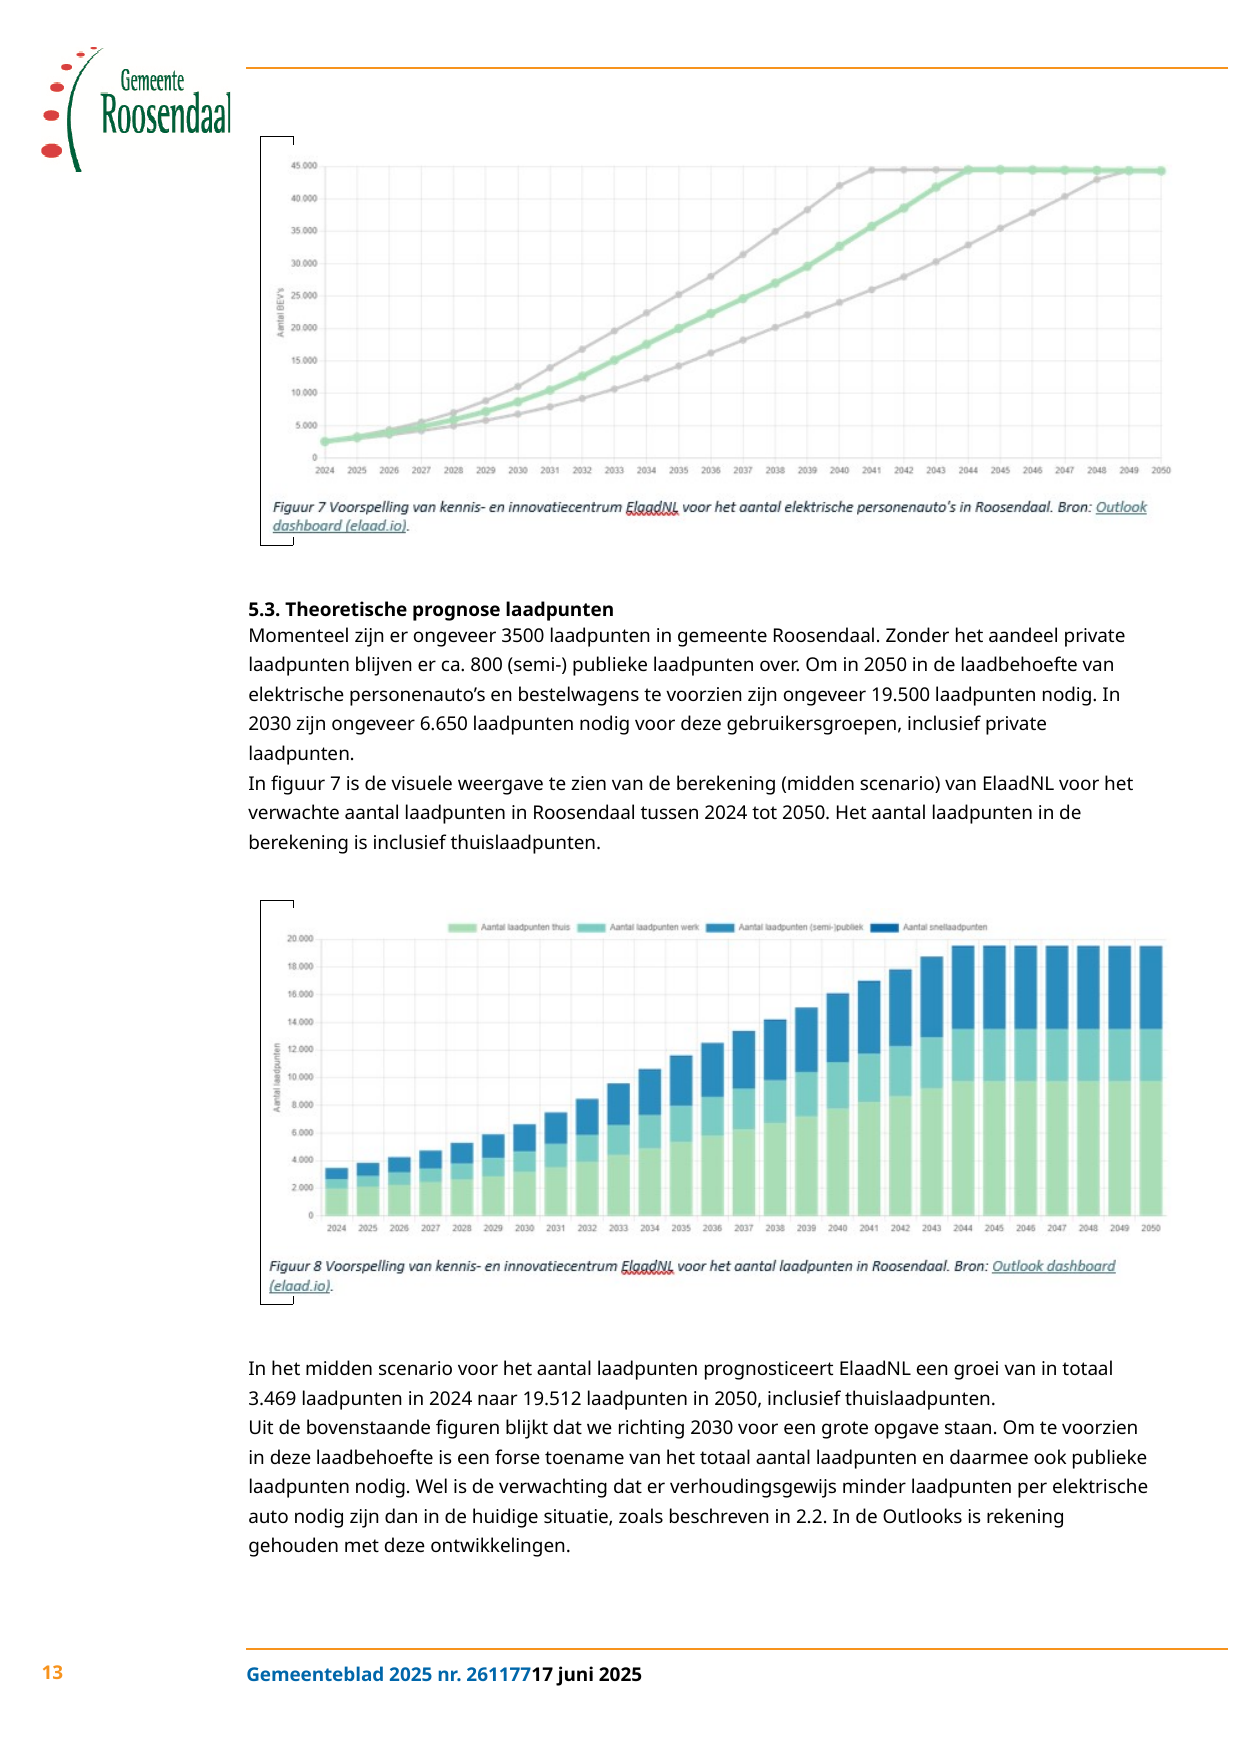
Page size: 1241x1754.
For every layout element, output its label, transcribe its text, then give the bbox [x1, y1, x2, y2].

picture [41, 47, 231, 172]
picture [268, 908, 1173, 1296]
text In het midden scenario voor het aantal laadpunten prognosticeert ElaadNL een groei van in totaal 3.469 laadpunten in 2024 naar 19.512 laadpunten in 2050, inclusief thuislaadpunten. [248, 1355, 1152, 1410]
text Uit de bovenstaande figuren blijkt dat we richting 2030 voor een grote opgave staan. Om te voorzien in deze laadbehoefte is een forse toename van het totaal aantal laadpunten en daarmee ook publieke laadpunten nodig. Wel is de verwachting dat er verhoudingsgewijs minder laadpunten per elektrische auto nodig zijn dan in de huidige situatie, zoals beschreven in 2.2. In de Outlooks is rekening gehouden met deze ontwikkelingen. [248, 1414, 1152, 1558]
text Momenteel zijn er ongeveer 3500 laadpunten in gemeente Roosendaal. Zonder het aandeel private laadpunten blijven er ca. 800 (semi-) publieke laadpunten over. Om in 2050 in de laadbehoefte van elektrische personenauto’s en bestelwagens te voorzien zijn ongeveer 19.500 laadpunten nodig. In 2030 zijn ongeveer 6.650 laadpunten nodig voor deze gebruikersgroepen, inclusief private laadpunten. [248, 622, 1152, 766]
picture [268, 145, 1173, 537]
text In figuur 7 is de visuele weergave te zien van de berekening (midden scenario) van ElaadNL voor het verwachte aantal laadpunten in Roosendaal tussen 2024 tot 2050. Het aantal laadpunten in de berekening is inclusief thuislaadpunten. [248, 770, 1152, 854]
text 5.3. Theoretische prognose laadpunten [248, 596, 1152, 622]
